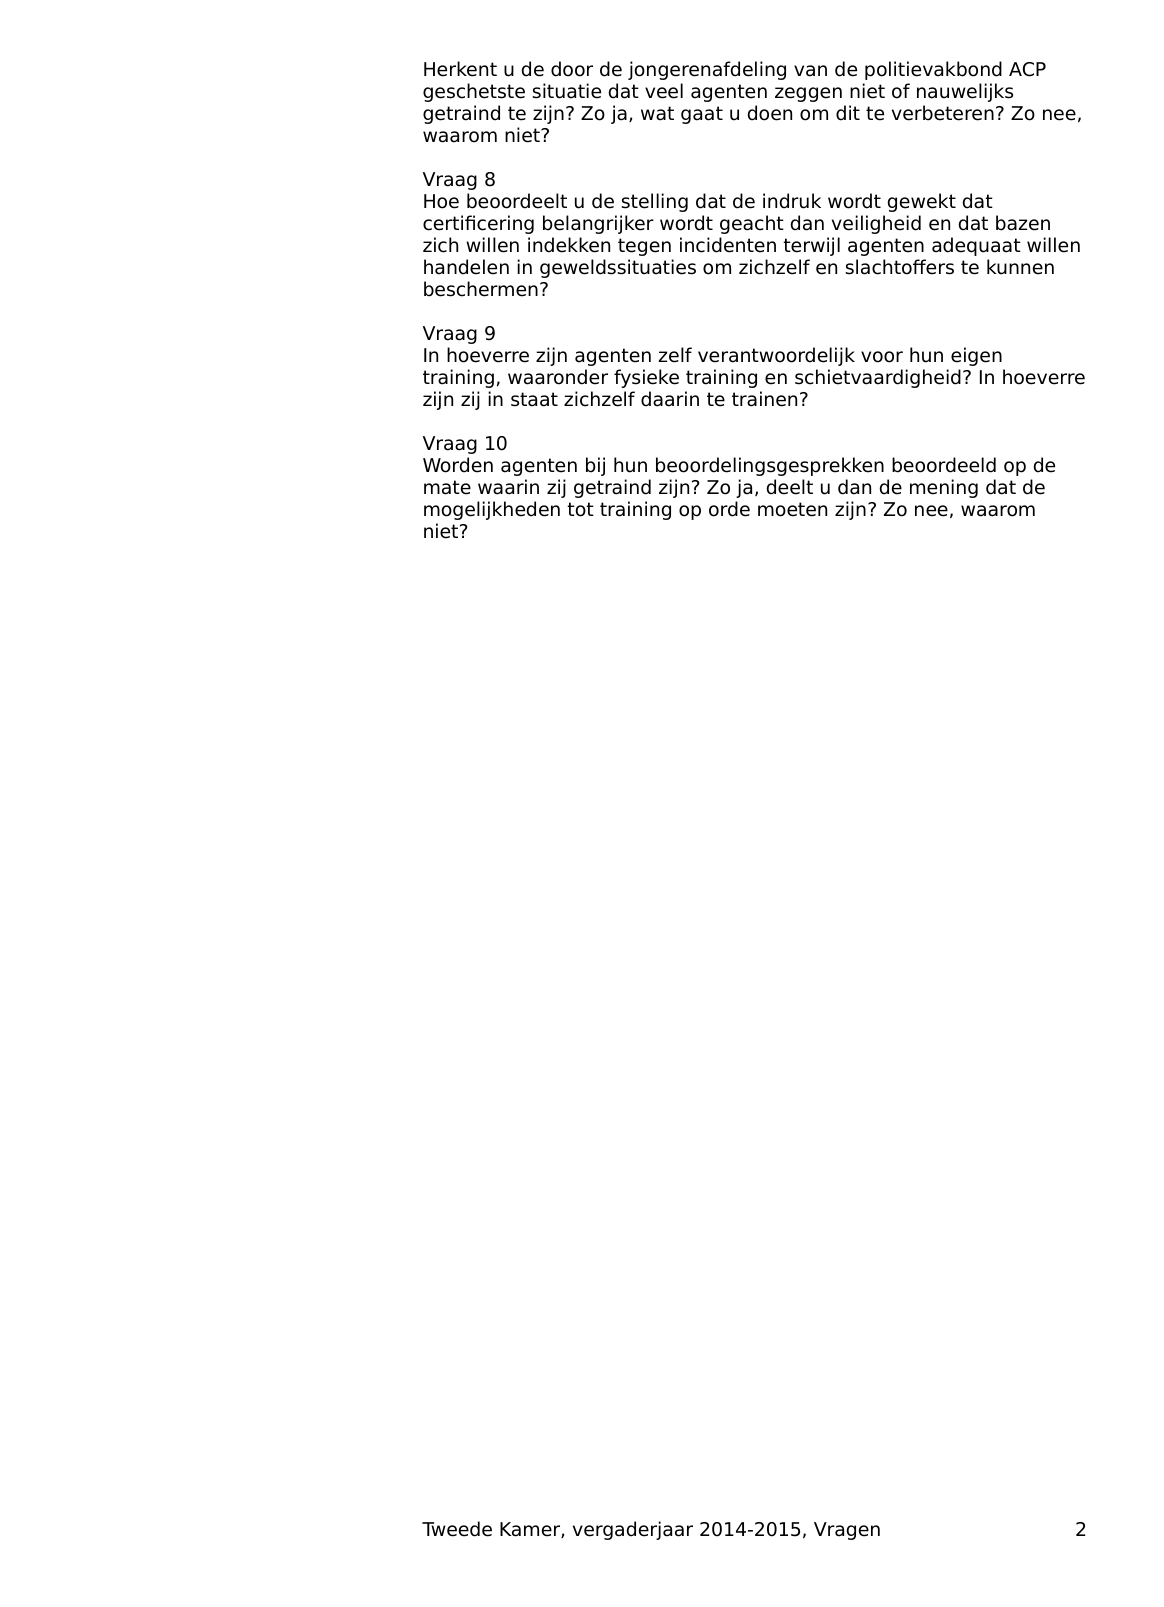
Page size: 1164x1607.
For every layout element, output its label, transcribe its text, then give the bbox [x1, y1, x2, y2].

text Hoe beoordeelt u de stelling dat de indruk wordt gewekt dat certificering belangrijker wordt geacht dan veiligheid en dat bazen zich willen indekken tegen incidenten terwijl agenten adequaat willen handelen in geweldssituaties om zichzelf en slachtoffers te kunnen beschermen? [422, 191, 1087, 301]
text Herkent u de door de jongerenafdeling van de politievakbond ACP geschetste situatie dat veel agenten zeggen niet of nauwelijks getraind te zijn? Zo ja, wat gaat u doen om dit te verbeteren? Zo nee, waarom niet? [422, 59, 1087, 147]
text In hoeverre zijn agenten zelf verantwoordelijk voor hun eigen training, waaronder fysieke training en schietvaardigheid? In hoeverre zijn zij in staat zichzelf daarin te trainen? [422, 345, 1087, 411]
text Vraag 9 [422, 323, 1087, 345]
text Worden agenten bij hun beoordelingsgesprekken beoordeeld op de mate waarin zij getraind zijn? Zo ja, deelt u dan de mening dat de mogelijkheden tot training op orde moeten zijn? Zo nee, waarom niet? [422, 455, 1087, 543]
text Vraag 8 [422, 169, 1087, 191]
text Vraag 10 [422, 433, 1087, 455]
